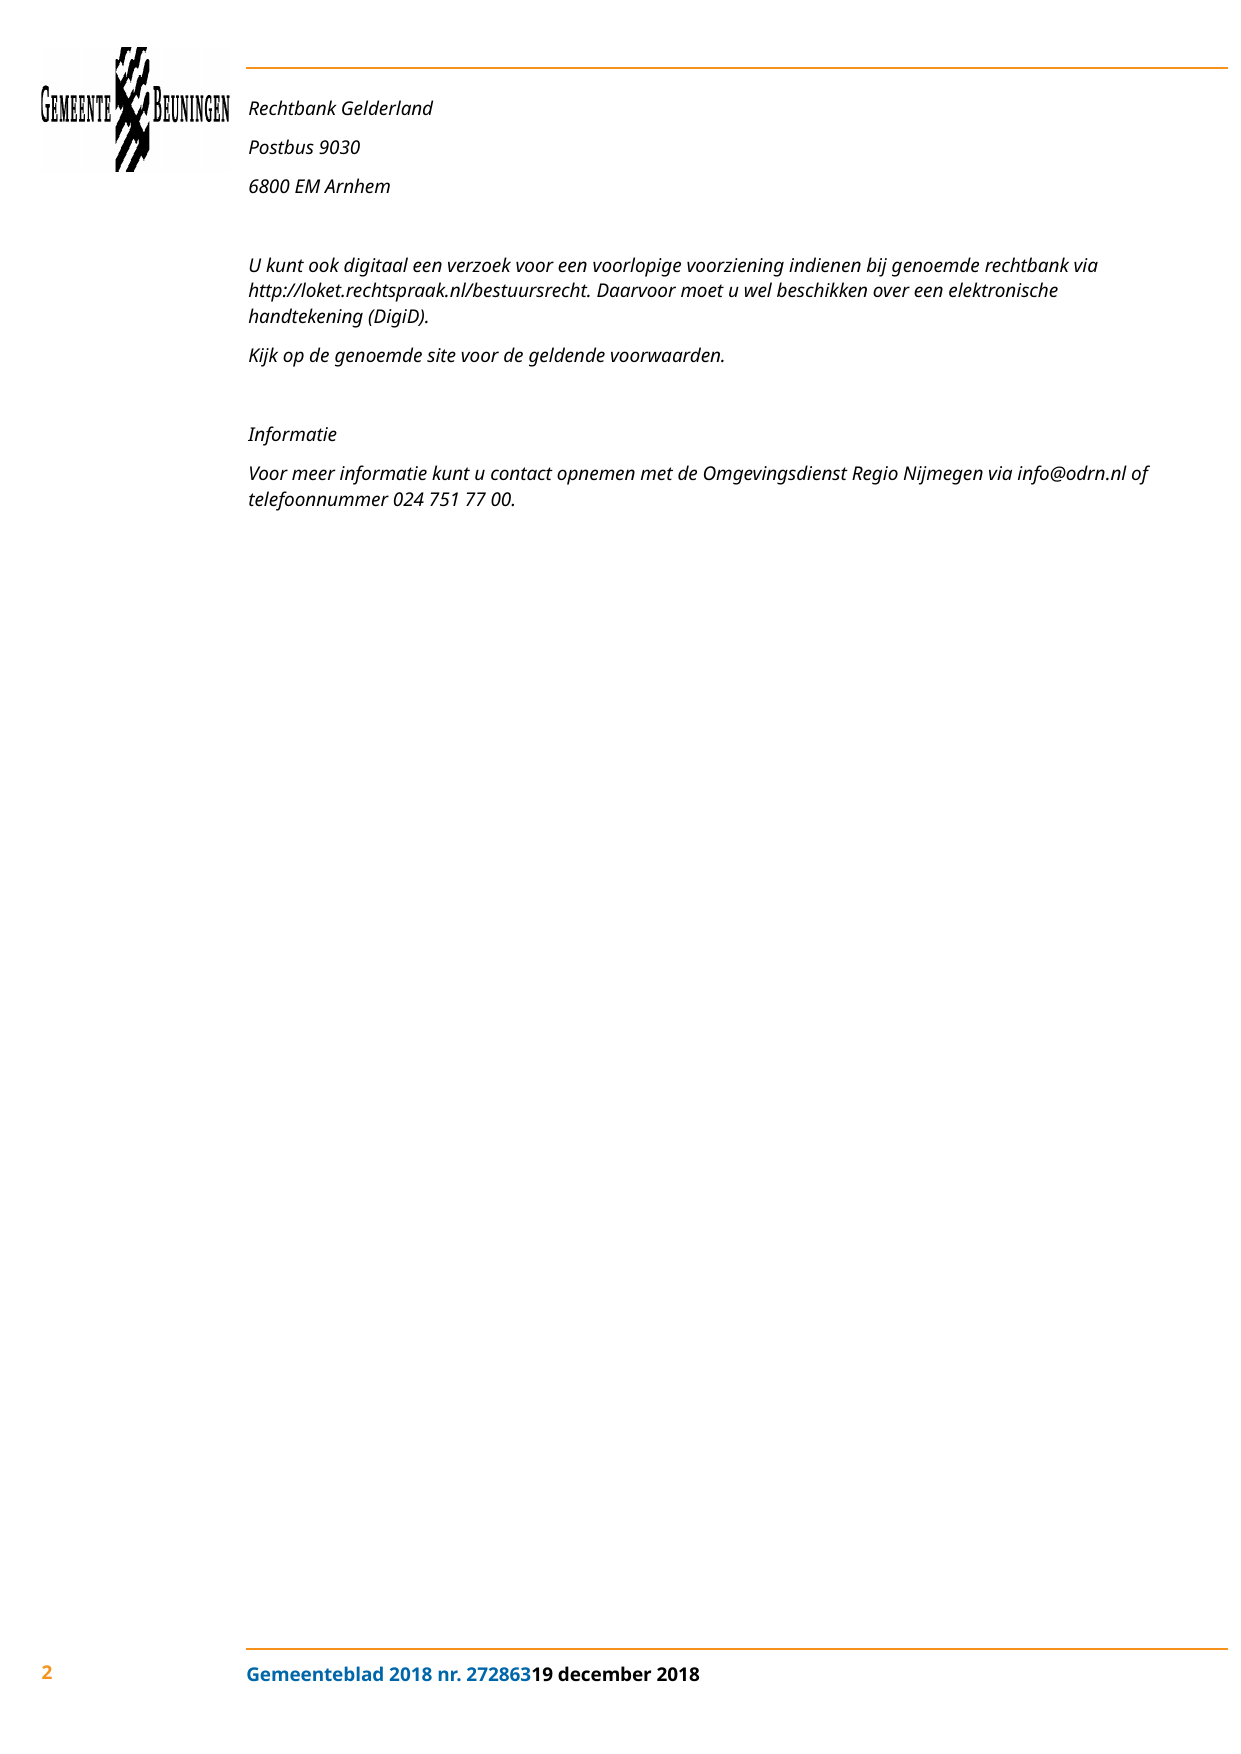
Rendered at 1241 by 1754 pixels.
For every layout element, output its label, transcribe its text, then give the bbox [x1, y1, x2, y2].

text Rechtbank Gelderland [248, 95, 1152, 121]
picture [41, 47, 231, 172]
text Postbus 9030 [248, 134, 1152, 160]
text Kijk op de genoemde site voor de geldende voorwaarden. [248, 343, 1152, 368]
text Informatie [248, 421, 1152, 447]
text 6800 EM Arnhem [248, 173, 1152, 199]
text Voor meer informatie kunt u contact opnemen met de Omgevingsdienst Regio Nijmegen via info@odrn.nl of telefoonnummer 024 751 77 00. [248, 460, 1152, 512]
text U kunt ook digitaal een verzoek voor een voorlopige voorziening indienen bij genoemde rechtbank via http://loket.rechtspraak.nl/bestuursrecht. Daarvoor moet u wel beschikken over een elektronische handtekening (DigiD). [248, 252, 1152, 329]
